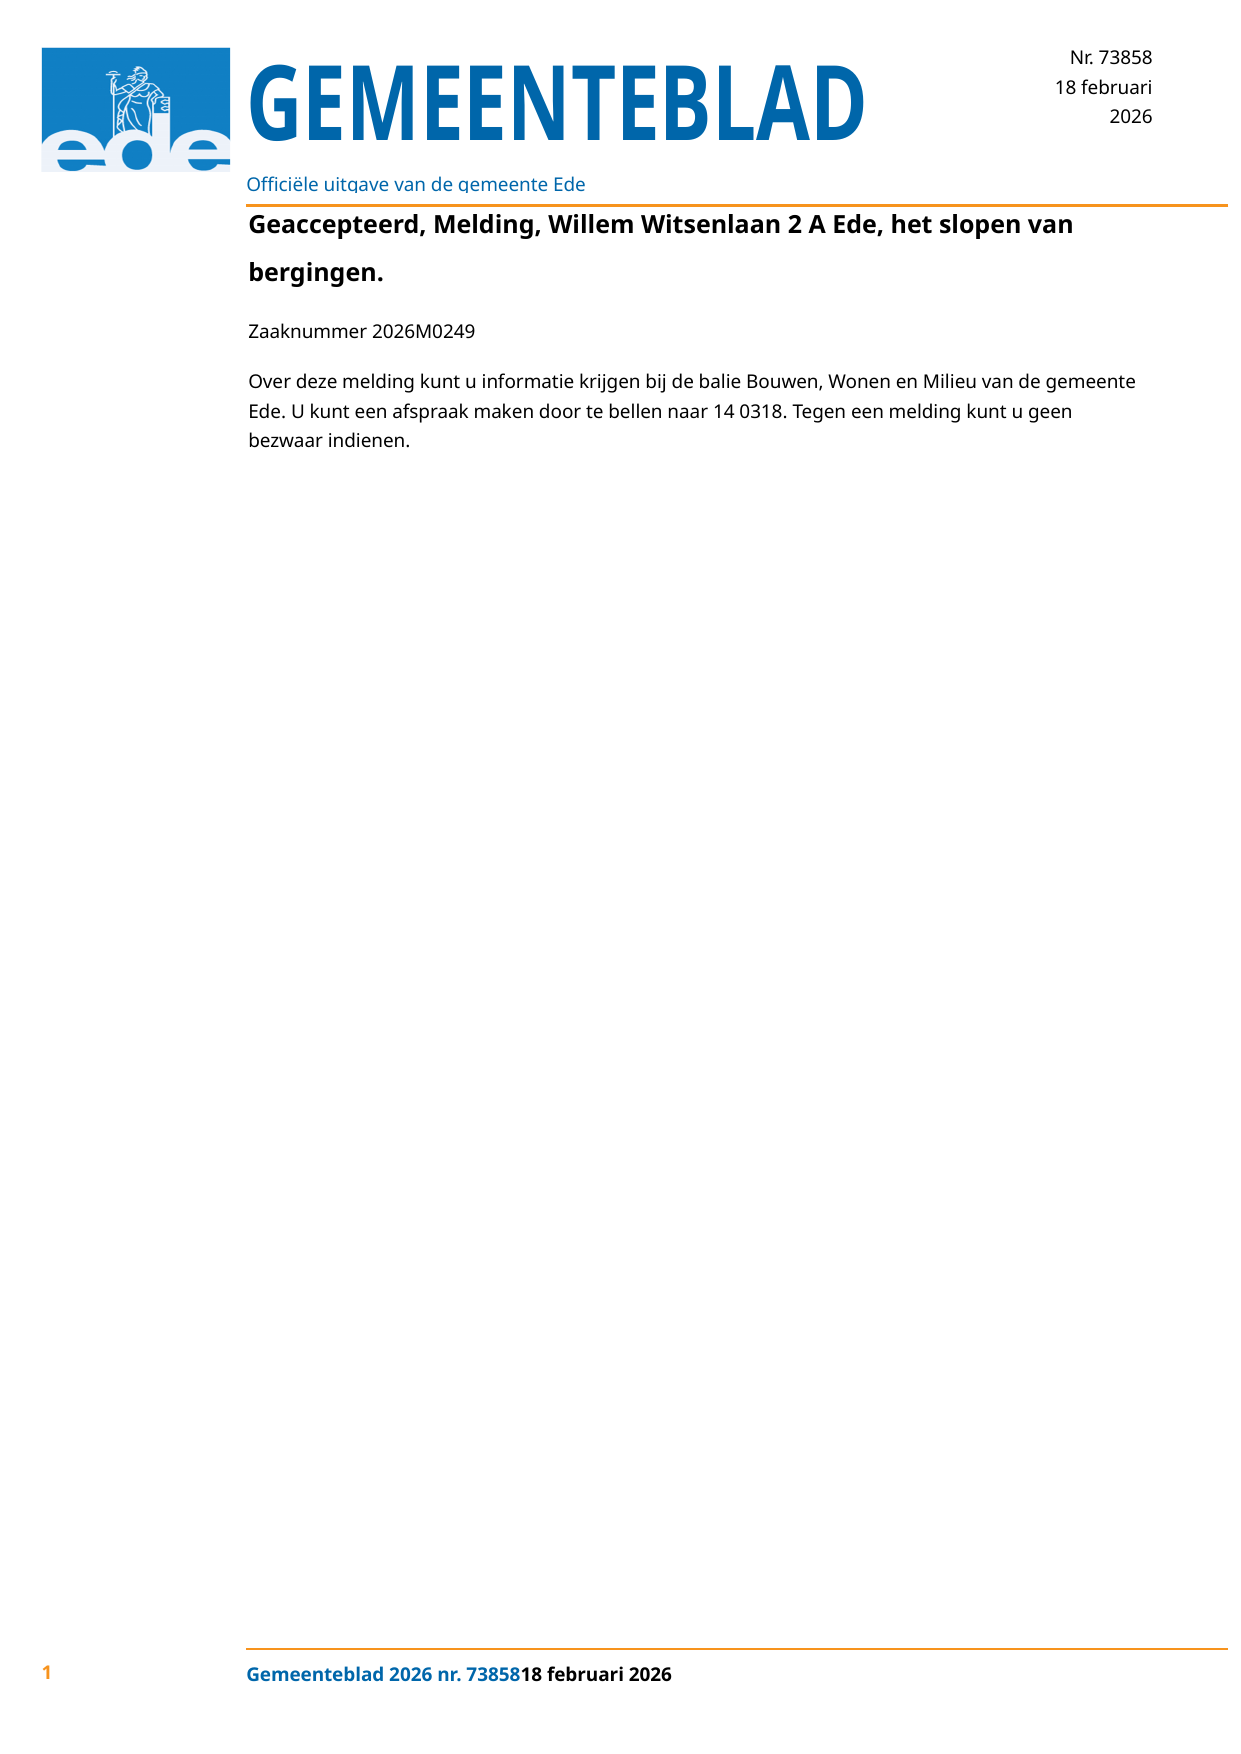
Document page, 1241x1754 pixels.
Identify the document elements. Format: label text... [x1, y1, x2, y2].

text Zaaknummer 2026M0249 [248, 318, 1152, 344]
picture [41, 47, 231, 172]
text Geaccepteerd, Melding, Willem Witsenlaan 2 A Ede, het slopen van bergingen. [248, 207, 1152, 288]
text Over deze melding kunt u informatie krijgen bij de balie Bouwen, Wonen en Milieu van de gemeente Ede. U kunt een afspraak maken door te bellen naar 14 0318. Tegen een melding kunt u geen bezwaar indienen. [248, 368, 1152, 453]
